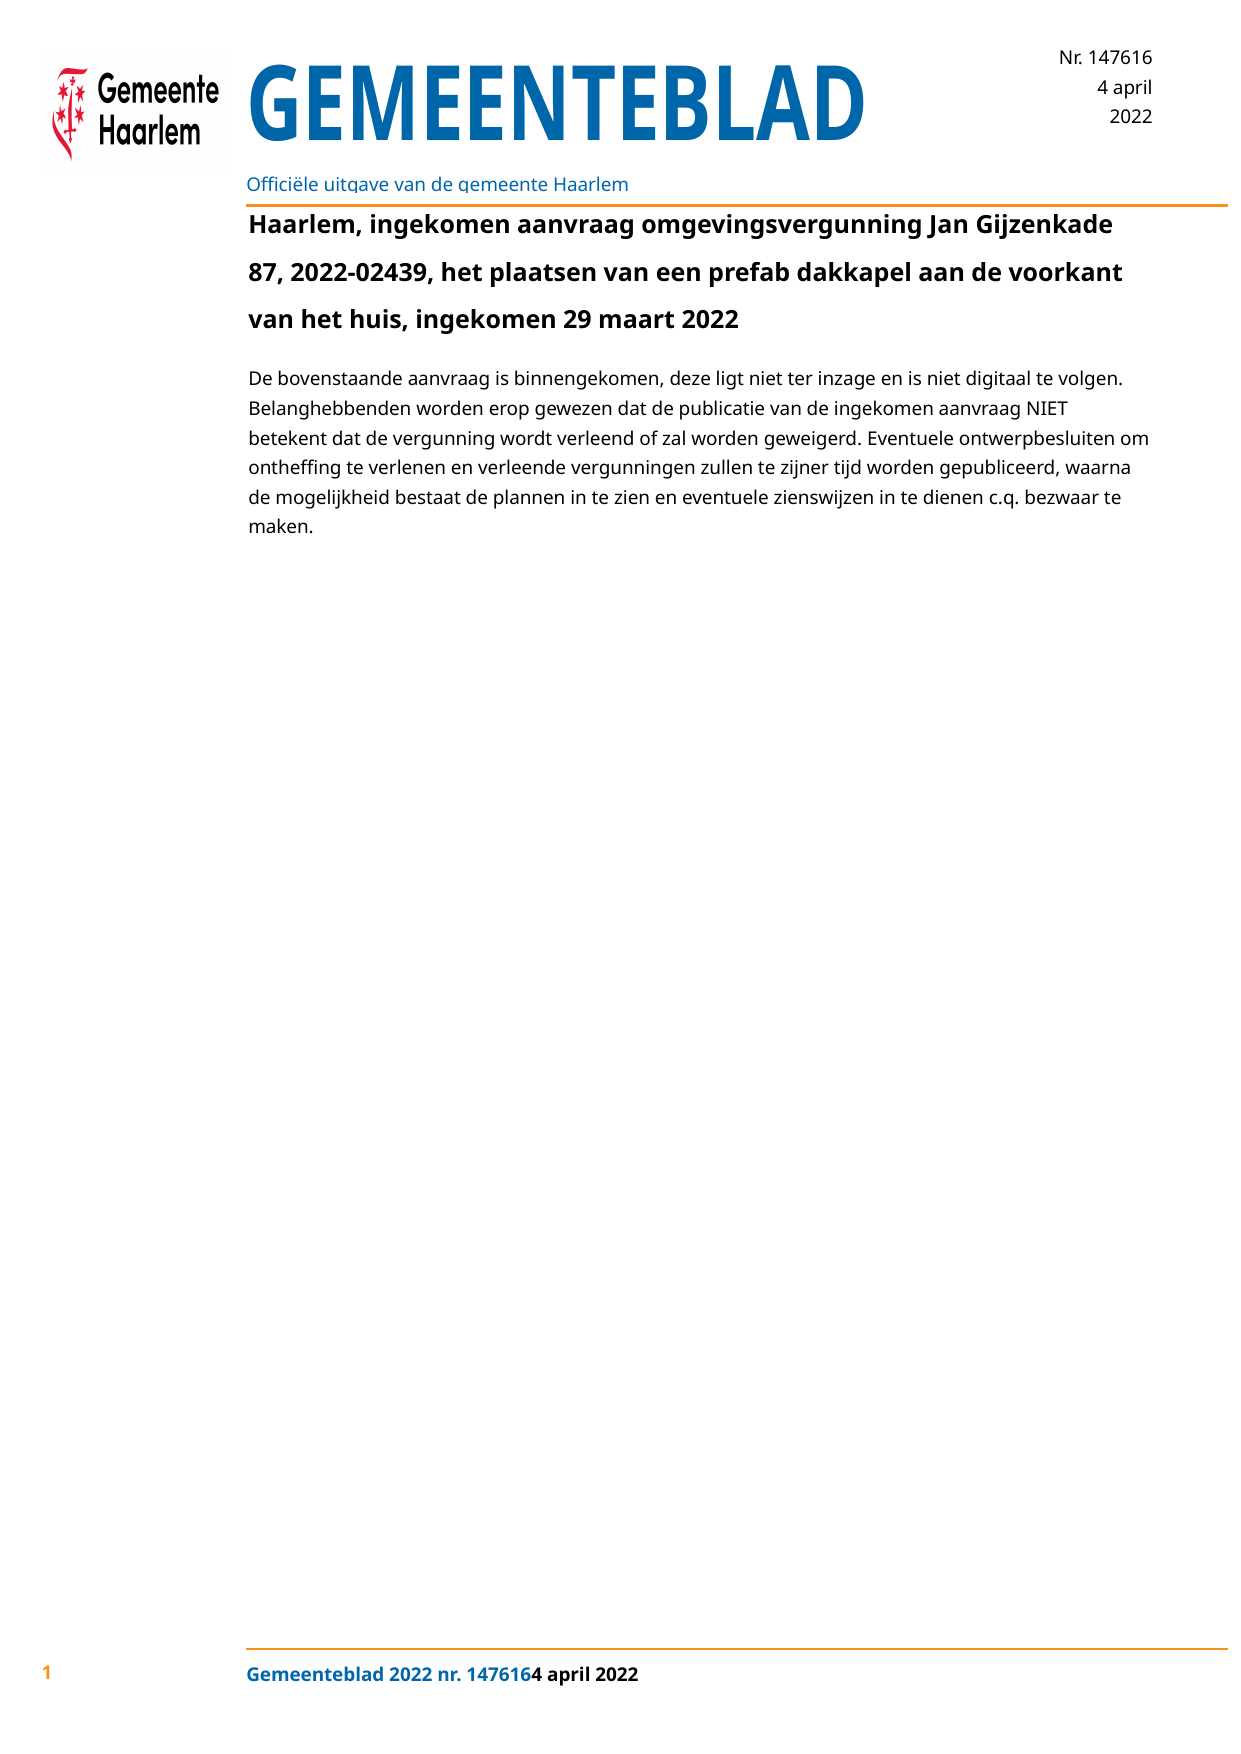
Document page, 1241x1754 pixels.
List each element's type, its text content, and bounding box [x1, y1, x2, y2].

text Haarlem, ingekomen aanvraag omgevingsvergunning Jan Gijzenkade 87, 2022-02439, het plaatsen van een prefab dakkapel aan de voorkant van het huis, ingekomen 29 maart 2022 [248, 207, 1152, 336]
picture [41, 47, 231, 172]
text De bovenstaande aanvraag is binnengekomen, deze ligt niet ter inzage en is niet digitaal te volgen. Belanghebbenden worden erop gewezen dat de publicatie van de ingekomen aanvraag NIET betekent dat de vergunning wordt verleend of zal worden geweigerd. Eventuele ontwerpbesluiten om ontheffing te verlenen en verleende vergunningen zullen te zijner tijd worden gepubliceerd, waarna de mogelijkheid bestaat de plannen in te zien en eventuele zienswijzen in te dienen c.q. bezwaar te maken. [248, 366, 1152, 539]
